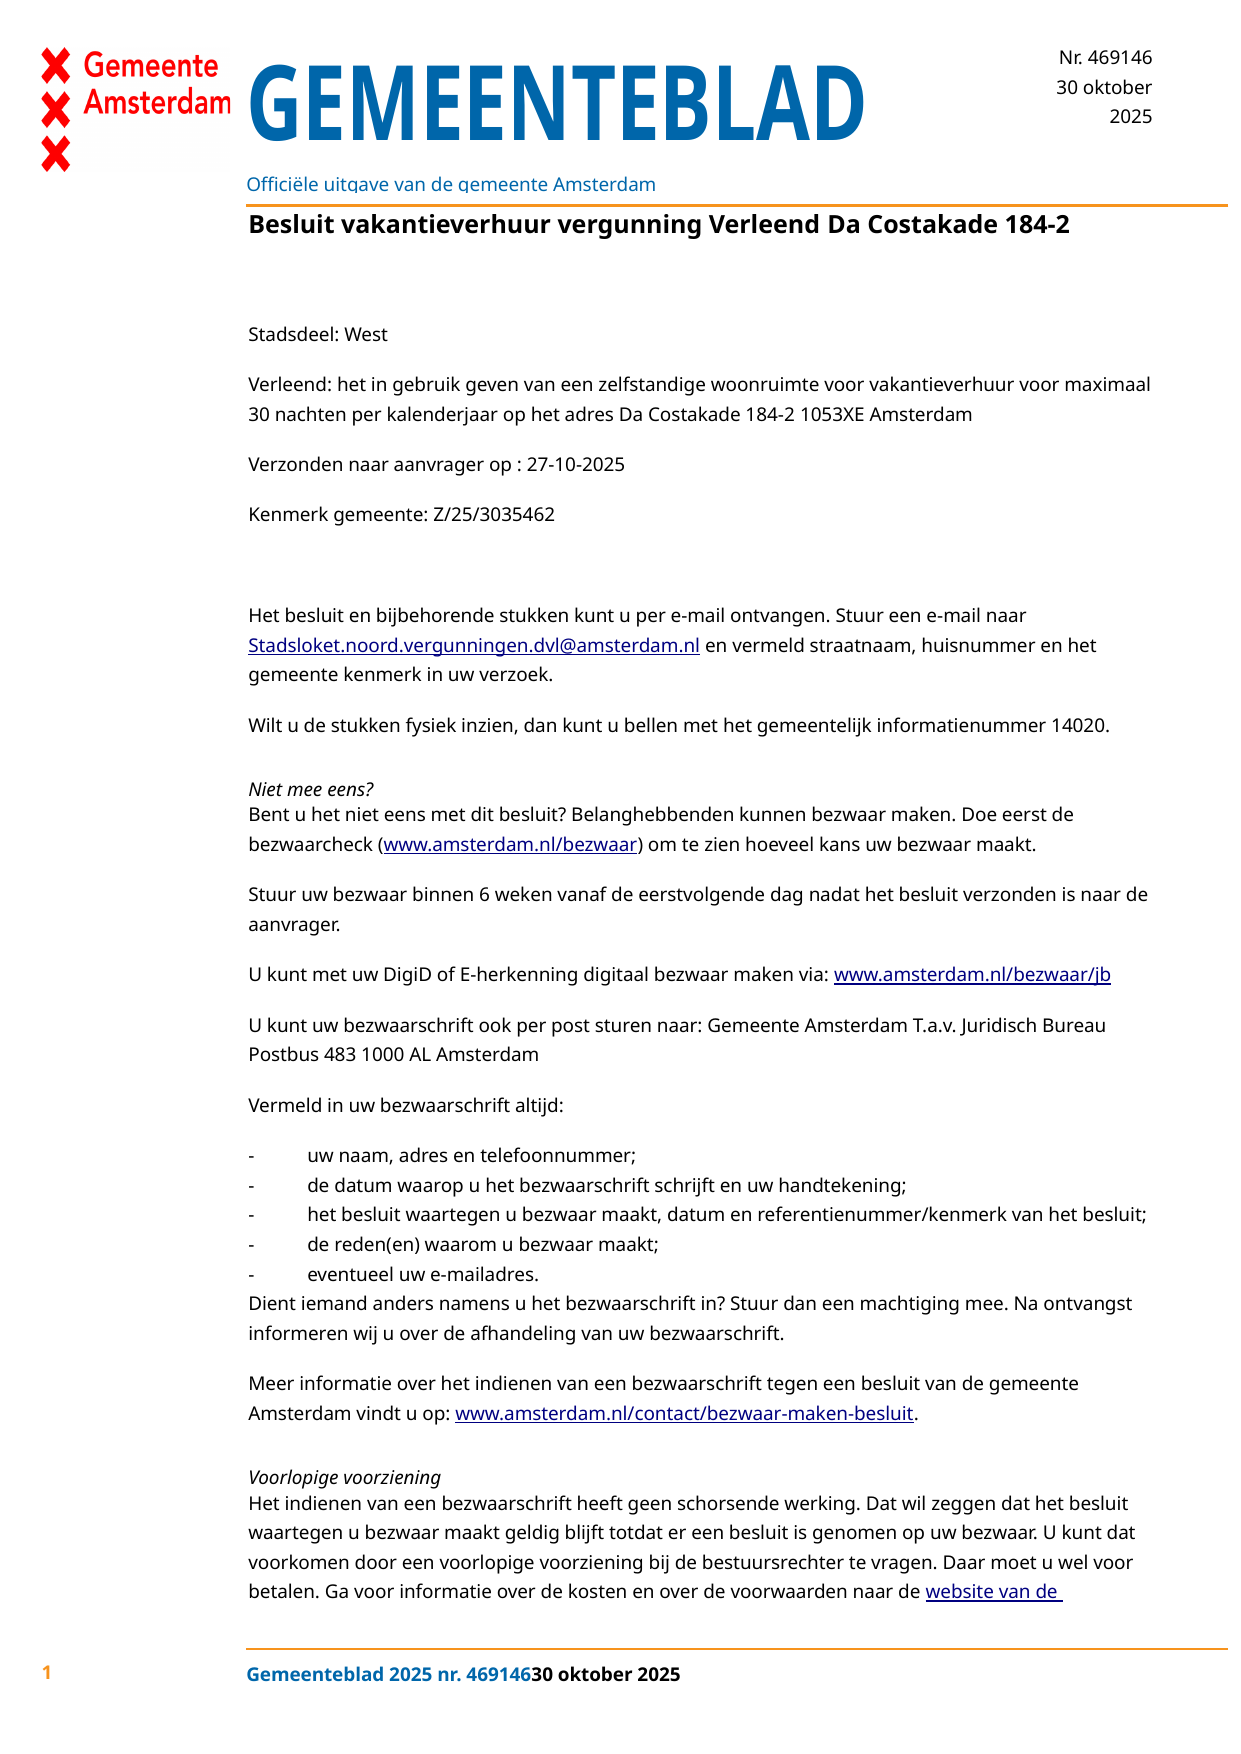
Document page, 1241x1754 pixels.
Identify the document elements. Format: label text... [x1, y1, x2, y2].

text Besluit vakantieverhuur vergunning Verleend Da Costakade 184-2 [248, 207, 1152, 241]
text Bent u het niet eens met dit besluit? Belanghebbenden kunnen bezwaar maken. Doe eerst de bezwaarcheck (www.amsterdam.nl/bezwaar) om te zien hoeveel kans uw bezwaar maakt. [248, 802, 1152, 857]
list uw naam, adres en telefoonnummer; [248, 1142, 1152, 1168]
list eventueel uw e-mailadres. [248, 1261, 1152, 1287]
text Wilt u de stukken fysiek inzien, dan kunt u bellen met het gemeentelijk informatienummer 14020. [248, 712, 1152, 738]
text Stadsdeel: West [248, 321, 1152, 346]
picture [41, 47, 231, 172]
list de datum waarop u het bezwaarschrift schrijft en uw handtekening; [248, 1172, 1152, 1198]
text Dient iemand anders namens u het bezwaarschrift in? Stuur dan een machtiging mee. Na ontvangst informeren wij u over de afhandeling van uw bezwaarschrift. [248, 1290, 1152, 1346]
text Niet mee eens? [248, 776, 1152, 802]
text Kenmerk gemeente: Z/25/3035462 [248, 502, 1152, 527]
text U kunt met uw DigiD of E-herkenning digitaal bezwaar maken via: www.amsterdam.nl/bezwaar/jb [248, 962, 1152, 987]
text U kunt uw bezwaarschrift ook per post sturen naar: Gemeente Amsterdam T.a.v. Juridisch Bureau Postbus 483 1000 AL Amsterdam [248, 1012, 1152, 1067]
text Stuur uw bezwaar binnen 6 weken vanaf de eerstvolgende dag nadat het besluit verzonden is naar de aanvrager. [248, 882, 1152, 937]
text Het besluit en bijbehorende stukken kunt u per e-mail ontvangen. Stuur een e-mail naar Stadsloket.noord.vergunningen.dvl@amsterdam.nl en vermeld straatnaam, huisnummer en het gemeente kenmerk in uw verzoek. [248, 602, 1152, 687]
text Verleend: het in gebruik geven van een zelfstandige woonruimte voor vakantieverhuur voor maximaal 30 nachten per kalenderjaar op het adres Da Costakade 184-2 1053XE Amsterdam [248, 371, 1152, 426]
list het besluit waartegen u bezwaar maakt, datum en referentienummer/kenmerk van het besluit; [248, 1202, 1152, 1227]
text Verzonden naar aanvrager op : 27-10-2025 [248, 451, 1152, 477]
list de reden(en) waarom u bezwaar maakt; [248, 1231, 1152, 1257]
text Meer informatie over het indienen van een bezwaarschrift tegen een besluit van de gemeente Amsterdam vindt u op: www.amsterdam.nl/contact/bezwaar-maken-besluit. [248, 1370, 1152, 1426]
text Voorlopige voorziening [248, 1464, 1152, 1490]
text Het indienen van een bezwaarschrift heeft geen schorsende werking. Dat wil zeggen dat het besluit waartegen u bezwaar maakt geldig blijft totdat er een besluit is genomen op uw bezwaar. U kunt dat voorkomen door een voorlopige voorziening bij de bestuursrechter te vragen. Daar moet u wel voor betalen. Ga voor informatie over de kosten en over de voorwaarden naar de website van de [248, 1490, 1152, 1604]
text Vermeld in uw bezwaarschrift altijd: [248, 1092, 1152, 1118]
